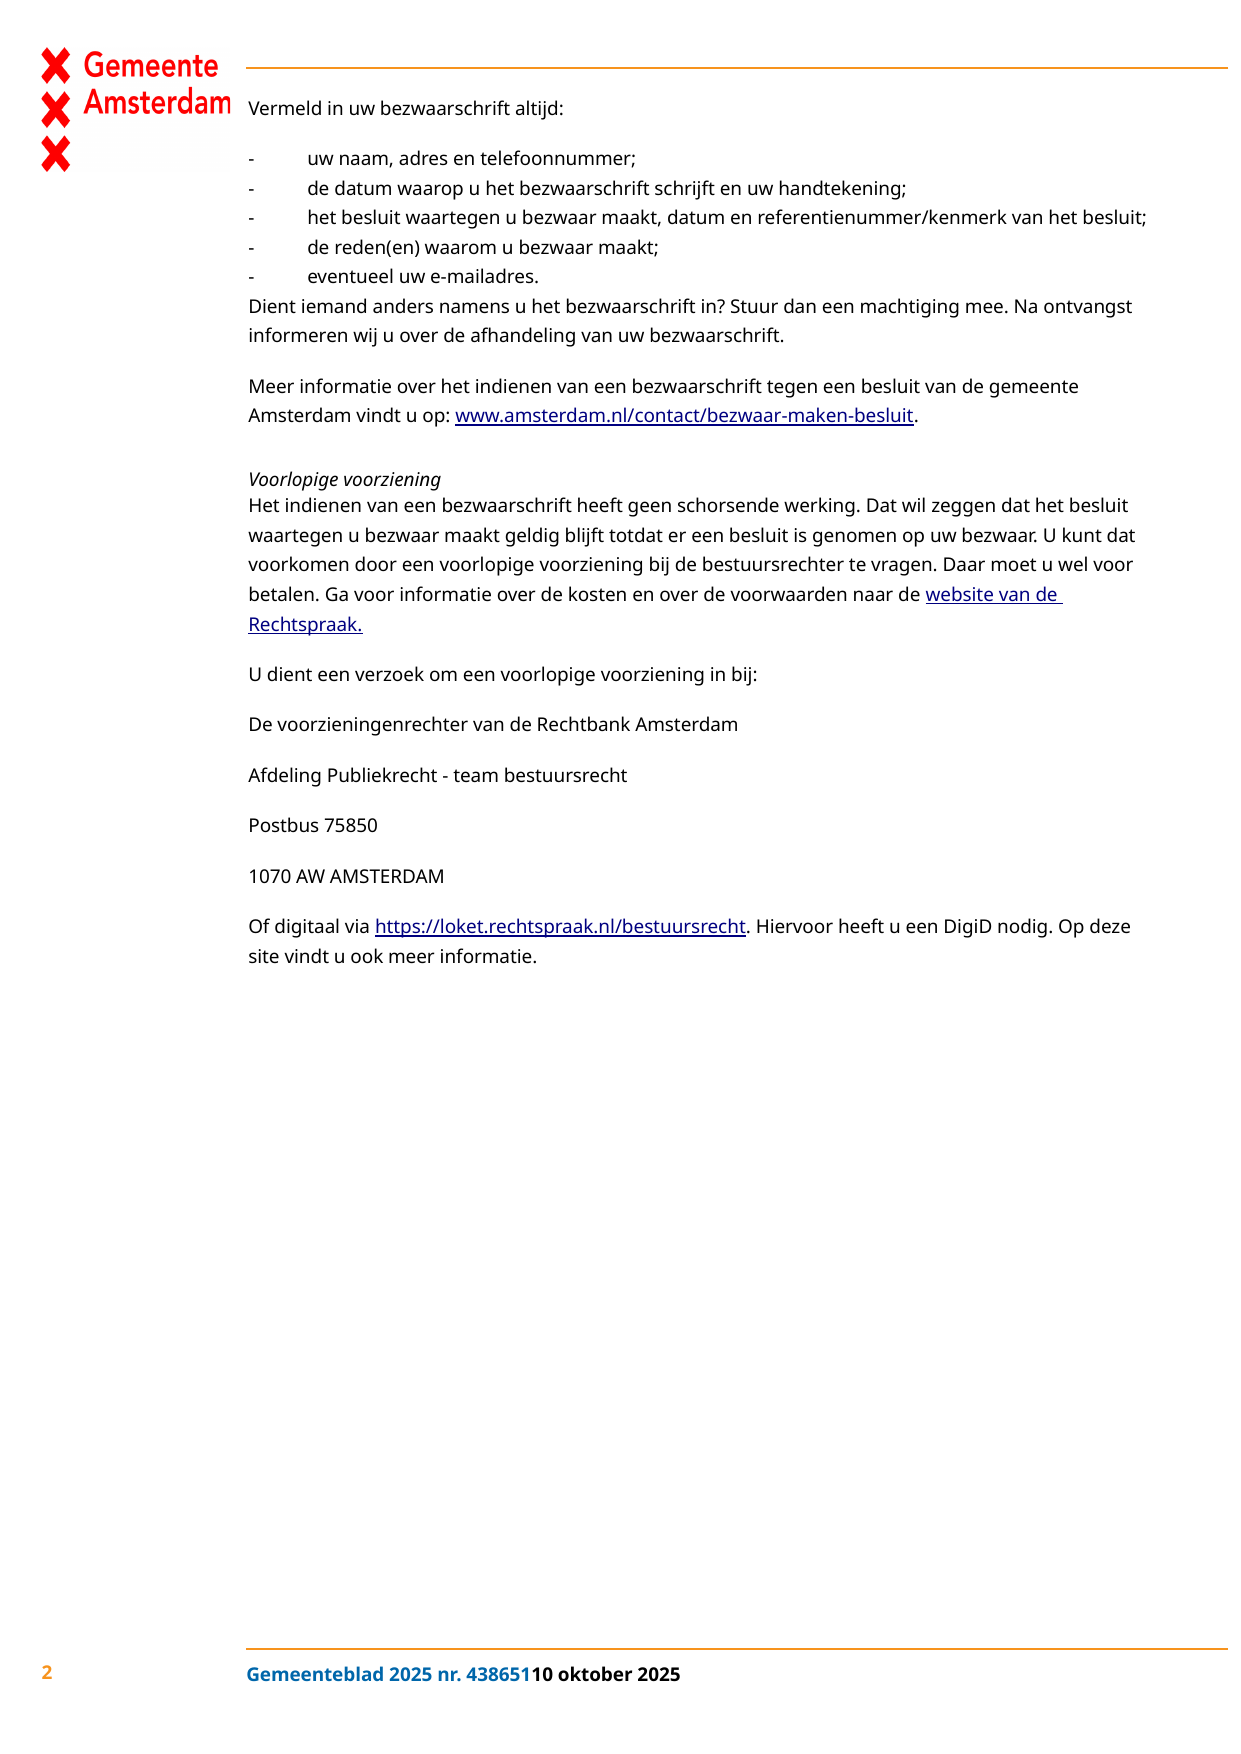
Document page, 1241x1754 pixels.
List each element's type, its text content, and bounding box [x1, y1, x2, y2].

text U dient een verzoek om een voorlopige voorziening in bij: [248, 661, 1152, 687]
text Het indienen van een bezwaarschrift heeft geen schorsende werking. Dat wil zeggen dat het besluit waartegen u bezwaar maakt geldig blijft totdat er een besluit is genomen op uw bezwaar. U kunt dat voorkomen door een voorlopige voorziening bij de bestuursrechter te vragen. Daar moet u wel voor betalen. Ga voor informatie over de kosten en over de voorwaarden naar de website van de Rechtspraak. [248, 492, 1152, 636]
text De voorzieningenrechter van de Rechtbank Amsterdam [248, 712, 1152, 737]
text Postbus 75850 [248, 812, 1152, 838]
list uw naam, adres en telefoonnummer; [248, 145, 1152, 171]
list eventueel uw e-mailadres. [248, 263, 1152, 289]
text Of digitaal via https://loket.rechtspraak.nl/bestuursrecht. Hiervoor heeft u een DigiD nodig. Op deze site vindt u ook meer informatie. [248, 913, 1152, 968]
list het besluit waartegen u bezwaar maakt, datum en referentienummer/kenmerk van het besluit; [248, 204, 1152, 230]
list de reden(en) waarom u bezwaar maakt; [248, 234, 1152, 260]
text Voorlopige voorziening [248, 467, 1152, 492]
text Afdeling Publiekrecht - team bestuursrecht [248, 762, 1152, 788]
text Vermeld in uw bezwaarschrift altijd: [248, 95, 1152, 121]
list de datum waarop u het bezwaarschrift schrijft en uw handtekening; [248, 175, 1152, 201]
text Dient iemand anders namens u het bezwaarschrift in? Stuur dan een machtiging mee. Na ontvangst informeren wij u over de afhandeling van uw bezwaarschrift. [248, 293, 1152, 348]
picture [41, 47, 231, 172]
text 1070 AW AMSTERDAM [248, 863, 1152, 888]
text Meer informatie over het indienen van een bezwaarschrift tegen een besluit van de gemeente Amsterdam vindt u op: www.amsterdam.nl/contact/bezwaar-maken-besluit. [248, 373, 1152, 428]
